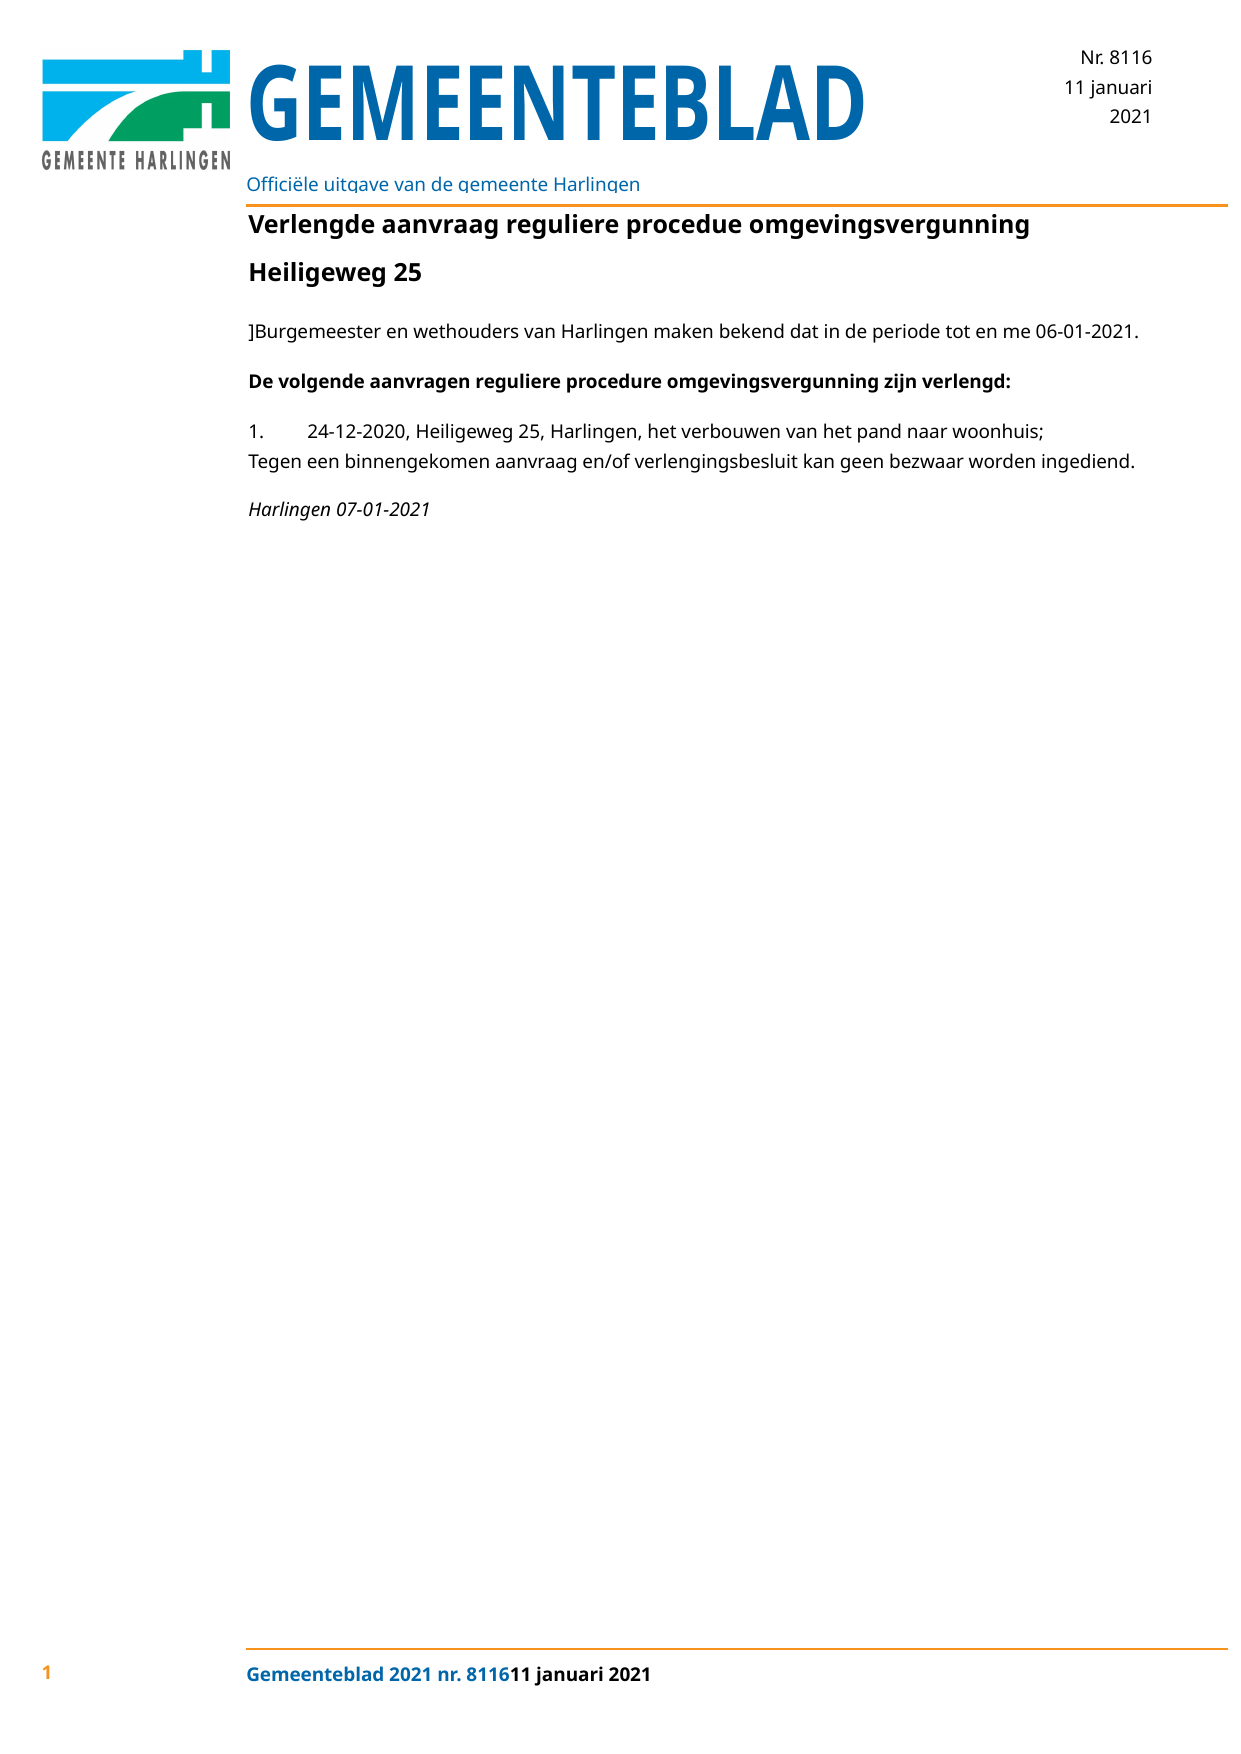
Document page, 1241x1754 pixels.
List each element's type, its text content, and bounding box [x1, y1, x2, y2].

text Harlingen 07-01-2021 [248, 496, 1152, 522]
text ]Burgemeester en wethouders van Harlingen maken bekend dat in de periode tot en me 06-01-2021. [248, 318, 1152, 344]
text Verlengde aanvraag reguliere procedue omgevingsvergunning Heiligeweg 25 [248, 207, 1152, 288]
text Tegen een binnengekomen aanvraag en/of verlengingsbesluit kan geen bezwaar worden ingediend. [248, 448, 1152, 474]
text De volgende aanvragen reguliere procedure omgevingsvergunning zijn verlengd: [248, 368, 1152, 394]
list 24-12-2020, Heiligeweg 25, Harlingen, het verbouwen van het pand naar woonhuis; [248, 419, 1152, 444]
picture [41, 47, 231, 172]
